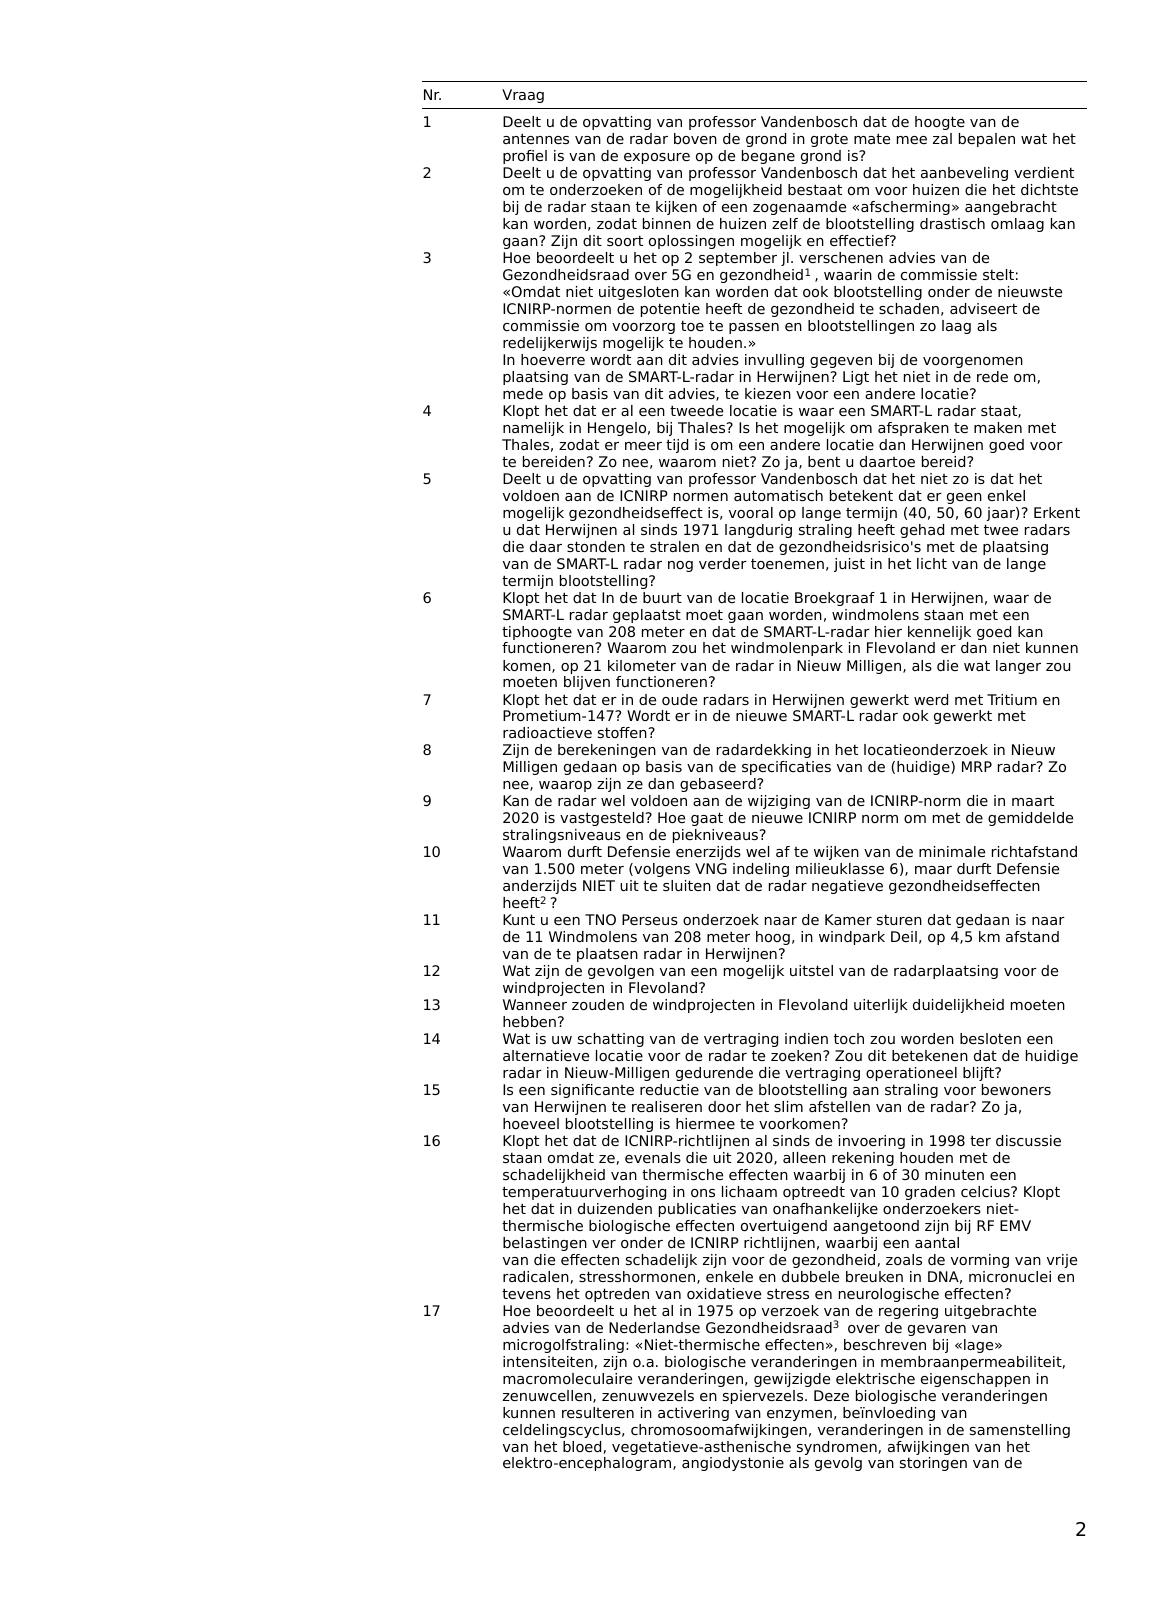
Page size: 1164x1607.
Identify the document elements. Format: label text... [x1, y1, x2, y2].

table_cell Klopt het dat de ICNIRP-richtlijnen al sinds de invoering in 1998 ter discussie staan omdat ze, evenals die uit 2020, alleen rekening houden met de schadelijkheid van thermische effecten waarbij in 6 of 30 minuten een temperatuurverhoging in ons lichaam optreedt van 10 graden celcius? Klopt het dat in duizenden publicaties van onafhankelijke onderzoekers niet-thermische biologische effecten overtuigend aangetoond zijn bij RF EMV belastingen ver onder de ICNIRP richtlijnen, waarbij een aantal van die effecten schadelijk zijn voor de gezondheid, zoals de vorming van vrije radicalen, stresshormonen, enkele en dubbele breuken in DNA, micronuclei en tevens het optreden van oxidatieve stress en neurologische effecten? [496, 1133, 1087, 1303]
table_cell 15 [422, 1082, 496, 1133]
table_cell Is een significante reductie van de blootstelling aan straling voor bewoners van Herwijnen te realiseren door het slim afstellen van de radar? Zo ja, hoeveel blootstelling is hiermee te voorkomen? [496, 1082, 1087, 1133]
table_cell 17 [422, 1303, 496, 1472]
table_cell Waarom durft Defensie enerzijds wel af te wijken van de minimale richtafstand van 1.500 meter (volgens VNG indeling milieuklasse 6), maar durft Defensie anderzijds NIET uit te sluiten dat de radar negatieve gezondheidseffecten heeft2? [496, 844, 1087, 912]
table_cell Hoe beoordeelt u het al in 1975 op verzoek van de regering uitgebrachte advies van de Nederlandse Gezondheidsraad3 over de gevaren van microgolfstraling: «Niet-thermische effecten», beschreven bij «lage» intensiteiten, zijn o.a. biologische veranderingen in membraanpermeabiliteit, macromoleculaire veranderingen, gewijzigde elektrische eigenschappen in zenuwcellen, zenuwvezels en spiervezels. Deze biologische veranderingen kunnen resulteren in activering van enzymen, beïnvloeding van celdelingscyclus, chromosoomafwijkingen, veranderingen in de samenstelling van het bloed, vegetatieve-asthenische syndromen, afwijkingen van het elektro-encephalogram, angiodystonie als gevolg van storingen van de [496, 1303, 1087, 1472]
table_cell 3 [422, 250, 496, 403]
table_cell Klopt het dat er in de oude radars in Herwijnen gewerkt werd met Tritium en Prometium-147? Wordt er in de nieuwe SMART-L radar ook gewerkt met radioactieve stoffen? [496, 691, 1087, 742]
table_cell 16 [422, 1133, 496, 1303]
table_cell 6 [422, 590, 496, 691]
table_cell Kunt u een TNO Perseus onderzoek naar de Kamer sturen dat gedaan is naar de 11 Windmolens van 208 meter hoog, in windpark Deil, op 4,5 km afstand van de te plaatsen radar in Herwijnen? [496, 912, 1087, 963]
table_cell 12 [422, 963, 496, 997]
table_cell 9 [422, 793, 496, 844]
table_cell 14 [422, 1031, 496, 1082]
table_cell 1 [422, 109, 496, 165]
table_cell Klopt het dat er al een tweede locatie is waar een SMART-L radar staat, namelijk in Hengelo, bij Thales? Is het mogelijk om afspraken te maken met Thales, zodat er meer tijd is om een andere locatie dan Herwijnen goed voor te bereiden? Zo nee, waarom niet? Zo ja, bent u daartoe bereid? [496, 403, 1087, 471]
table_cell Hoe beoordeelt u het op 2 september jl. verschenen advies van de Gezondheidsraad over 5G en gezondheid1, waarin de commissie stelt: «Omdat niet uitgesloten kan worden dat ook blootstelling onder de nieuwste ICNIRP-normen de potentie heeft de gezondheid te schaden, adviseert de commissie om voorzorg toe te passen en blootstellingen zo laag als redelijkerwijs mogelijk te houden.» In hoeverre wordt aan dit advies invulling gegeven bij de voorgenomen plaatsing van de SMART-L-radar in Herwijnen? Ligt het niet in de rede om, mede op basis van dit advies, te kiezen voor een andere locatie? [496, 250, 1087, 403]
table_cell 11 [422, 912, 496, 963]
table_cell Wanneer zouden de windprojecten in Flevoland uiterlijk duidelijkheid moeten hebben? [496, 997, 1087, 1031]
table_cell Kan de radar wel voldoen aan de wijziging van de ICNIRP-norm die in maart 2020 is vastgesteld? Hoe gaat de nieuwe ICNIRP norm om met de gemiddelde stralingsniveaus en de piekniveaus? [496, 793, 1087, 844]
table_header Vraag [496, 82, 1087, 108]
table_cell Deelt u de opvatting van professor Vandenbosch dat het aanbeveling verdient om te onderzoeken of de mogelijkheid bestaat om voor huizen die het dichtste bij de radar staan te kijken of een zogenaamde «afscherming» aangebracht kan worden, zodat binnen de huizen zelf de blootstelling drastisch omlaag kan gaan? Zijn dit soort oplossingen mogelijk en effectief? [496, 165, 1087, 250]
table_cell 4 [422, 403, 496, 471]
table_cell 7 [422, 691, 496, 742]
table_cell 10 [422, 844, 496, 912]
table_cell 5 [422, 471, 496, 589]
table_cell Klopt het dat In de buurt van de locatie Broekgraaf 1 in Herwijnen, waar de SMART-L radar geplaatst moet gaan worden, windmolens staan met een tiphoogte van 208 meter en dat de SMART-L-radar hier kennelijk goed kan functioneren? Waarom zou het windmolenpark in Flevoland er dan niet kunnen komen, op 21 kilometer van de radar in Nieuw Milligen, als die wat langer zou moeten blijven functioneren? [496, 590, 1087, 691]
table_cell Wat zijn de gevolgen van een mogelijk uitstel van de radarplaatsing voor de windprojecten in Flevoland? [496, 963, 1087, 997]
table_cell 2 [422, 165, 496, 250]
table_cell Deelt u de opvatting van professor Vandenbosch dat de hoogte van de antennes van de radar boven de grond in grote mate mee zal bepalen wat het profiel is van de exposure op de begane grond is? [496, 109, 1087, 165]
table_cell 8 [422, 742, 496, 793]
table_header Nr. [422, 82, 496, 108]
table_cell Deelt u de opvatting van professor Vandenbosch dat het niet zo is dat het voldoen aan de ICNIRP normen automatisch betekent dat er geen enkel mogelijk gezondheidseffect is, vooral op lange termijn (40, 50, 60 jaar)? Erkent u dat Herwijnen al sinds 1971 langdurig straling heeft gehad met twee radars die daar stonden te stralen en dat de gezondheidsrisico's met de plaatsing van de SMART-L radar nog verder toenemen, juist in het licht van de lange termijn blootstelling? [496, 471, 1087, 589]
table_cell 13 [422, 997, 496, 1031]
table_cell Zijn de berekeningen van de radardekking in het locatieonderzoek in Nieuw Milligen gedaan op basis van de specificaties van de (huidige) MRP radar? Zo nee, waarop zijn ze dan gebaseerd? [496, 742, 1087, 793]
table_cell Wat is uw schatting van de vertraging indien toch zou worden besloten een alternatieve locatie voor de radar te zoeken? Zou dit betekenen dat de huidige radar in Nieuw-Milligen gedurende die vertraging operationeel blijft? [496, 1031, 1087, 1082]
